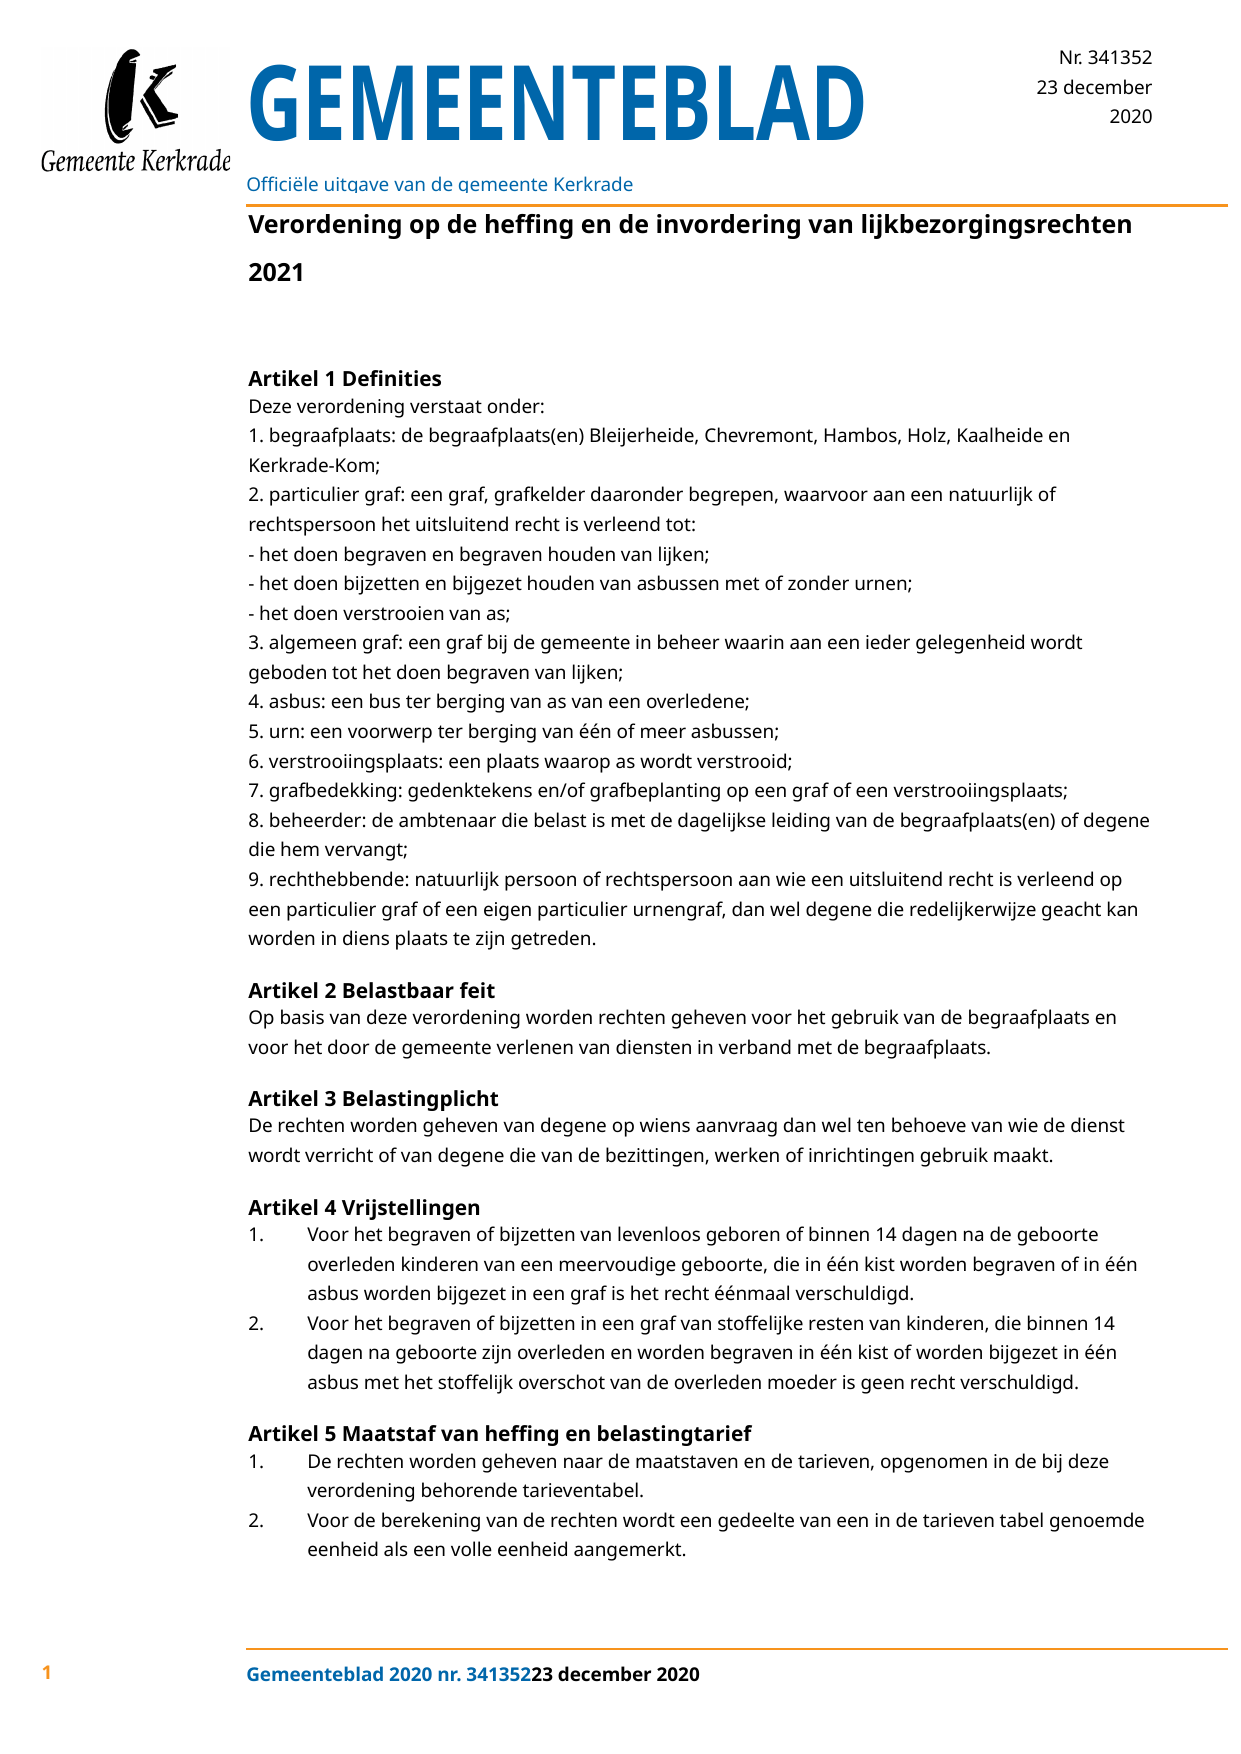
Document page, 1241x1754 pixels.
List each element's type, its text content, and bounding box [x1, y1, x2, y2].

text 1. begraafplaats: de begraafplaats(en) Bleijerheide, Chevremont, Hambos, Holz, Kaalheide en Kerkrade-Kom; [248, 422, 1152, 478]
text Artikel 3 Belastingplicht [248, 1084, 1152, 1113]
list Voor de berekening van de rechten wordt een gedeelte van een in de tarieven tabel genoemde eenheid als een volle eenheid aangemerkt. [248, 1507, 1152, 1562]
text 5. urn: een voorwerp ter berging van één of meer asbussen; [248, 718, 1152, 744]
text - het doen bijzetten en bijgezet houden van asbussen met of zonder urnen; [248, 570, 1152, 596]
list Voor het begraven of bijzetten van levenloos geboren of binnen 14 dagen na de geboorte overleden kinderen van een meervoudige geboorte, die in één kist worden begraven of in één asbus worden bijgezet in een graf is het recht éénmaal verschuldigd. [248, 1221, 1152, 1306]
text 3. algemeen graf: een graf bij de gemeente in beheer waarin aan een ieder gelegenheid wordt geboden tot het doen begraven van lijken; [248, 629, 1152, 685]
list De rechten worden geheven naar de maatstaven en de tarieven, opgenomen in de bij deze verordening behorende tarieventabel. [248, 1448, 1152, 1503]
text Artikel 2 Belastbaar feit [248, 976, 1152, 1004]
text - het doen verstrooien van as; [248, 600, 1152, 626]
text 6. verstrooiingsplaats: een plaats waarop as wordt verstrooid; [248, 748, 1152, 774]
text Artikel 5 Maatstaf van heffing en belastingtarief [248, 1419, 1152, 1448]
text 7. grafbedekking: gedenktekens en/of grafbeplanting op een graf of een verstrooiingsplaats; [248, 777, 1152, 803]
text 8. beheerder: de ambtenaar die belast is met de dagelijkse leiding van de begraafplaats(en) of degene die hem vervangt; [248, 807, 1152, 862]
text - het doen begraven en begraven houden van lijken; [248, 541, 1152, 567]
text 2. particulier graf: een graf, grafkelder daaronder begrepen, waarvoor aan een natuurlijk of rechtspersoon het uitsluitend recht is verleend tot: [248, 482, 1152, 537]
text Artikel 1 Definities [248, 364, 1152, 393]
text Verordening op de heffing en de invordering van lijkbezorgingsrechten 2021 [248, 207, 1152, 288]
text 4. asbus: een bus ter berging van as van een overledene; [248, 689, 1152, 714]
text Deze verordening verstaat onder: [248, 393, 1152, 419]
text Artikel 4 Vrijstellingen [248, 1193, 1152, 1221]
text De rechten worden geheven van degene op wiens aanvraag dan wel ten behoeve van wie de dienst wordt verricht of van degene die van de bezittingen, werken of inrichtingen gebruik maakt. [248, 1113, 1152, 1168]
picture [41, 47, 231, 172]
text 9. rechthebbende: natuurlijk persoon of rechtspersoon aan wie een uitsluitend recht is verleend op een particulier graf of een eigen particulier urnengraf, dan wel degene die redelijkerwijze geacht kan worden in diens plaats te zijn getreden. [248, 866, 1152, 951]
text Op basis van deze verordening worden rechten geheven voor het gebruik van de begraafplaats en voor het door de gemeente verlenen van diensten in verband met de begraafplaats. [248, 1004, 1152, 1059]
list Voor het begraven of bijzetten in een graf van stoffelijke resten van kinderen, die binnen 14 dagen na geboorte zijn overleden en worden begraven in één kist of worden bijgezet in één asbus met het stoffelijk overschot van de overleden moeder is geen recht verschuldigd. [248, 1310, 1152, 1395]
